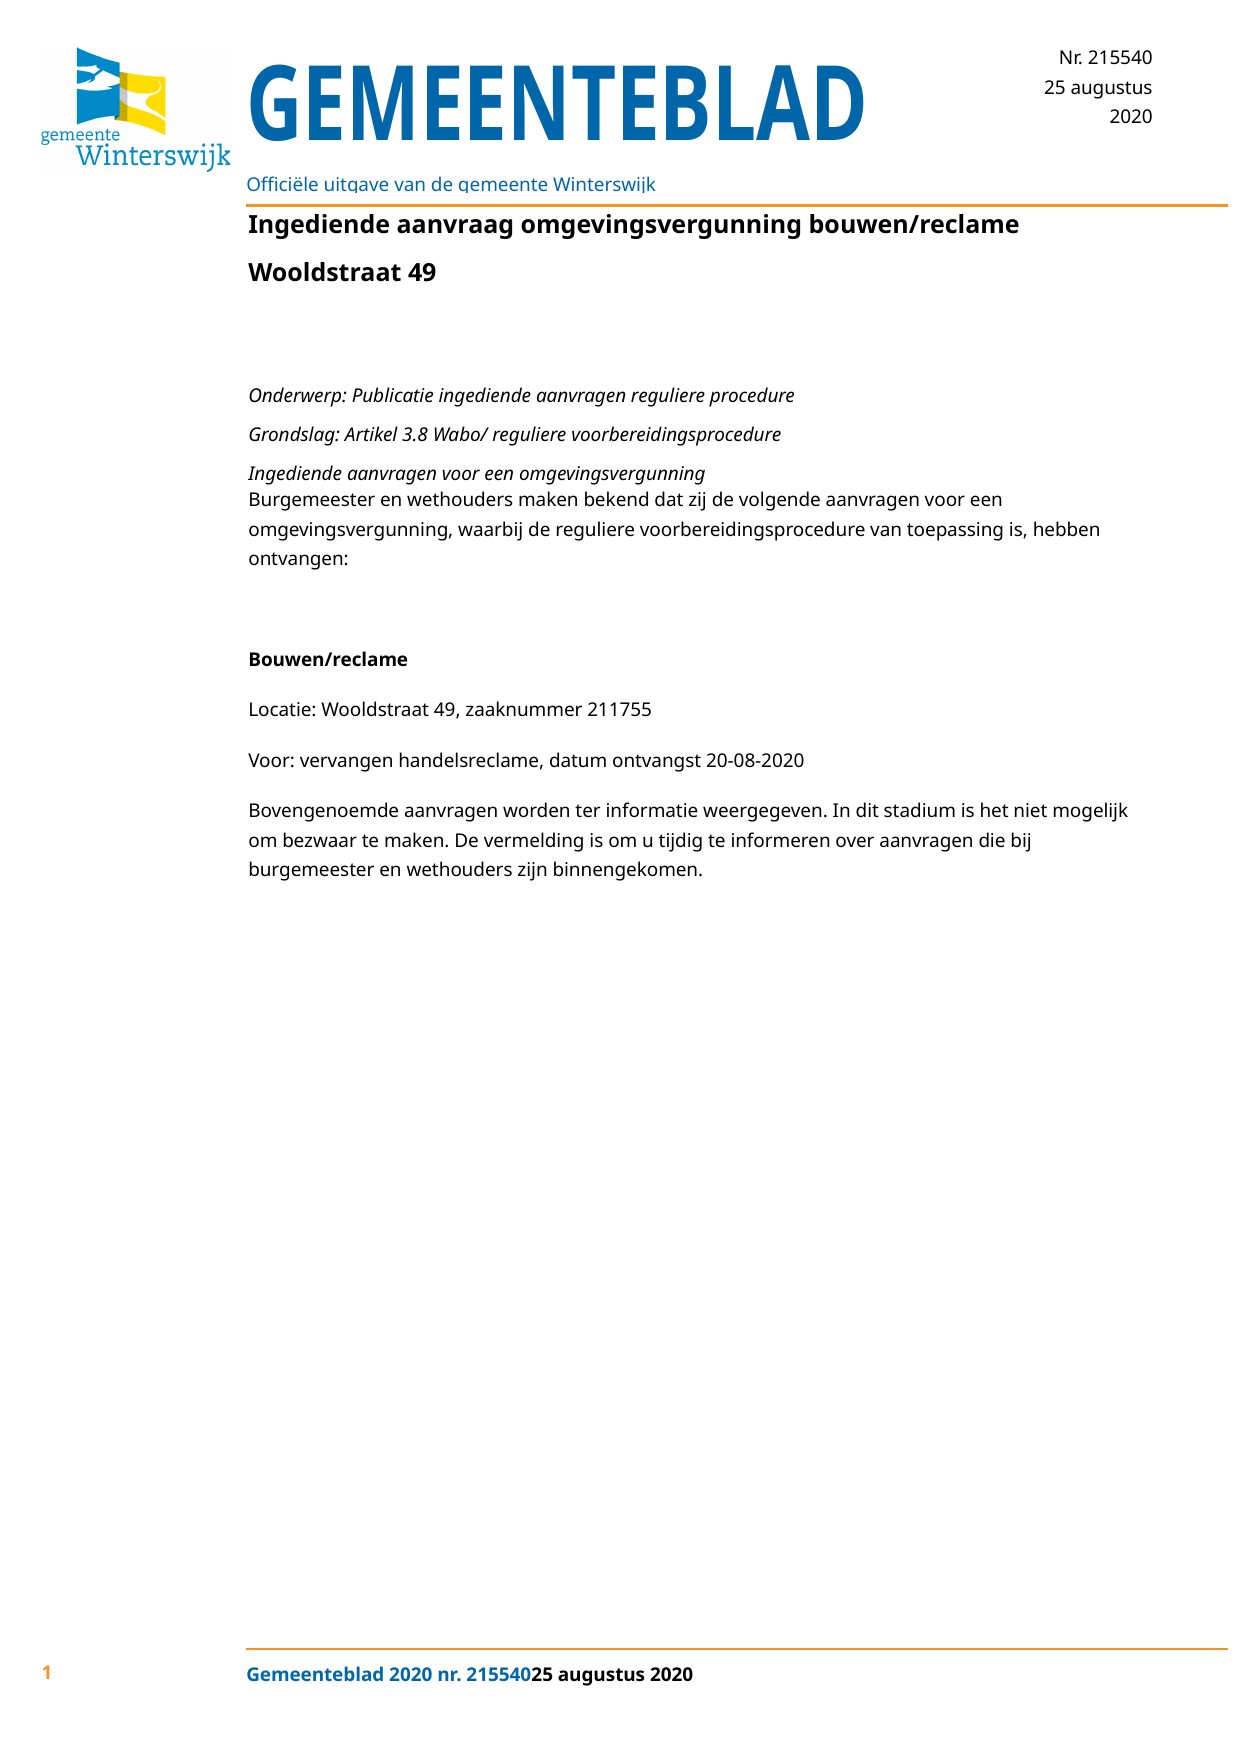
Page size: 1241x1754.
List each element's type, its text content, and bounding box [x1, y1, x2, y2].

picture [41, 47, 231, 172]
text Bovengenoemde aanvragen worden ter informatie weergegeven. In dit stadium is het niet mogelijk om bezwaar te maken. De vermelding is om u tijdig te informeren over aanvragen die bij burgemeester en wethouders zijn binnengekomen. [248, 797, 1152, 882]
text Onderwerp: Publicatie ingediende aanvragen reguliere procedure [248, 382, 1152, 408]
text Ingediende aanvraag omgevingsvergunning bouwen/reclame Wooldstraat 49 [248, 207, 1152, 288]
text Grondslag: Artikel 3.8 Wabo/ reguliere voorbereidingsprocedure [248, 421, 1152, 447]
text Voor: vervangen handelsreclame, datum ontvangst 20-08-2020 [248, 747, 1152, 773]
text Locatie: Wooldstraat 49, zaaknummer 211755 [248, 697, 1152, 722]
text Bouwen/reclame [248, 646, 1152, 672]
text Burgemeester en wethouders maken bekend dat zij de volgende aanvragen voor een omgevingsvergunning, waarbij de reguliere voorbereidingsprocedure van toepassing is, hebben ontvangen: [248, 486, 1152, 571]
picture [225, 153, 231, 162]
text Ingediende aanvragen voor een omgevingsvergunning [248, 460, 1152, 486]
